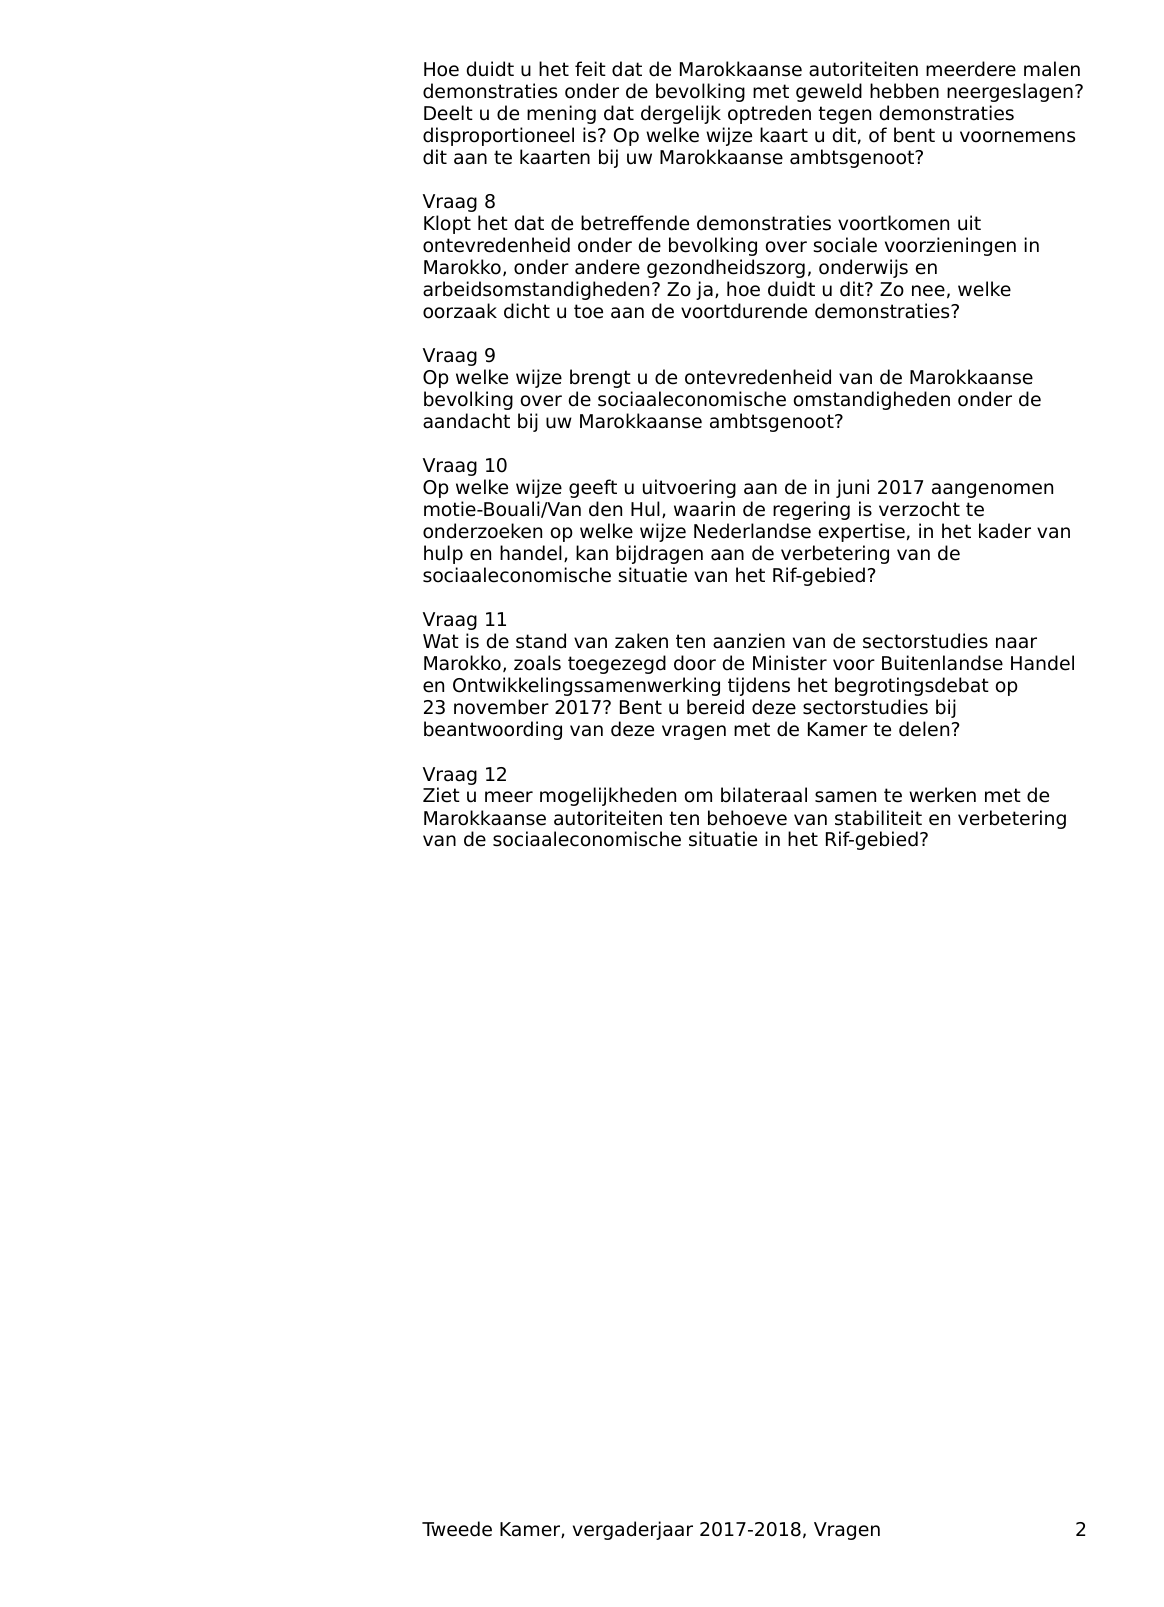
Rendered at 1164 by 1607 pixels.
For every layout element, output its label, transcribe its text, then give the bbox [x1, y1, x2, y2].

text Vraag 11 [422, 609, 1087, 631]
text Vraag 12 [422, 763, 1087, 785]
text Ziet u meer mogelijkheden om bilateraal samen te werken met de Marokkaanse autoriteiten ten behoeve van stabiliteit en verbetering van de sociaaleconomische situatie in het Rif-gebied? [422, 785, 1087, 851]
text Vraag 8 [422, 191, 1087, 213]
text Op welke wijze brengt u de ontevredenheid van de Marokkaanse bevolking over de sociaaleconomische omstandigheden onder de aandacht bij uw Marokkaanse ambtsgenoot? [422, 367, 1087, 433]
text Vraag 9 [422, 345, 1087, 367]
text Hoe duidt u het feit dat de Marokkaanse autoriteiten meerdere malen demonstraties onder de bevolking met geweld hebben neergeslagen? Deelt u de mening dat dergelijk optreden tegen demonstraties disproportioneel is? Op welke wijze kaart u dit, of bent u voornemens dit aan te kaarten bij uw Marokkaanse ambtsgenoot? [422, 59, 1087, 169]
text Klopt het dat de betreffende demonstraties voortkomen uit ontevredenheid onder de bevolking over sociale voorzieningen in Marokko, onder andere gezondheidszorg, onderwijs en arbeidsomstandigheden? Zo ja, hoe duidt u dit? Zo nee, welke oorzaak dicht u toe aan de voortdurende demonstraties? [422, 213, 1087, 323]
text Vraag 10 [422, 455, 1087, 477]
text Wat is de stand van zaken ten aanzien van de sectorstudies naar Marokko, zoals toegezegd door de Minister voor Buitenlandse Handel en Ontwikkelingssamenwerking tijdens het begrotingsdebat op 23 november 2017? Bent u bereid deze sectorstudies bij beantwoording van deze vragen met de Kamer te delen? [422, 631, 1087, 741]
text Op welke wijze geeft u uitvoering aan de in juni 2017 aangenomen motie-Bouali/Van den Hul, waarin de regering is verzocht te onderzoeken op welke wijze Nederlandse expertise, in het kader van hulp en handel, kan bijdragen aan de verbetering van de sociaaleconomische situatie van het Rif-gebied? [422, 477, 1087, 587]
